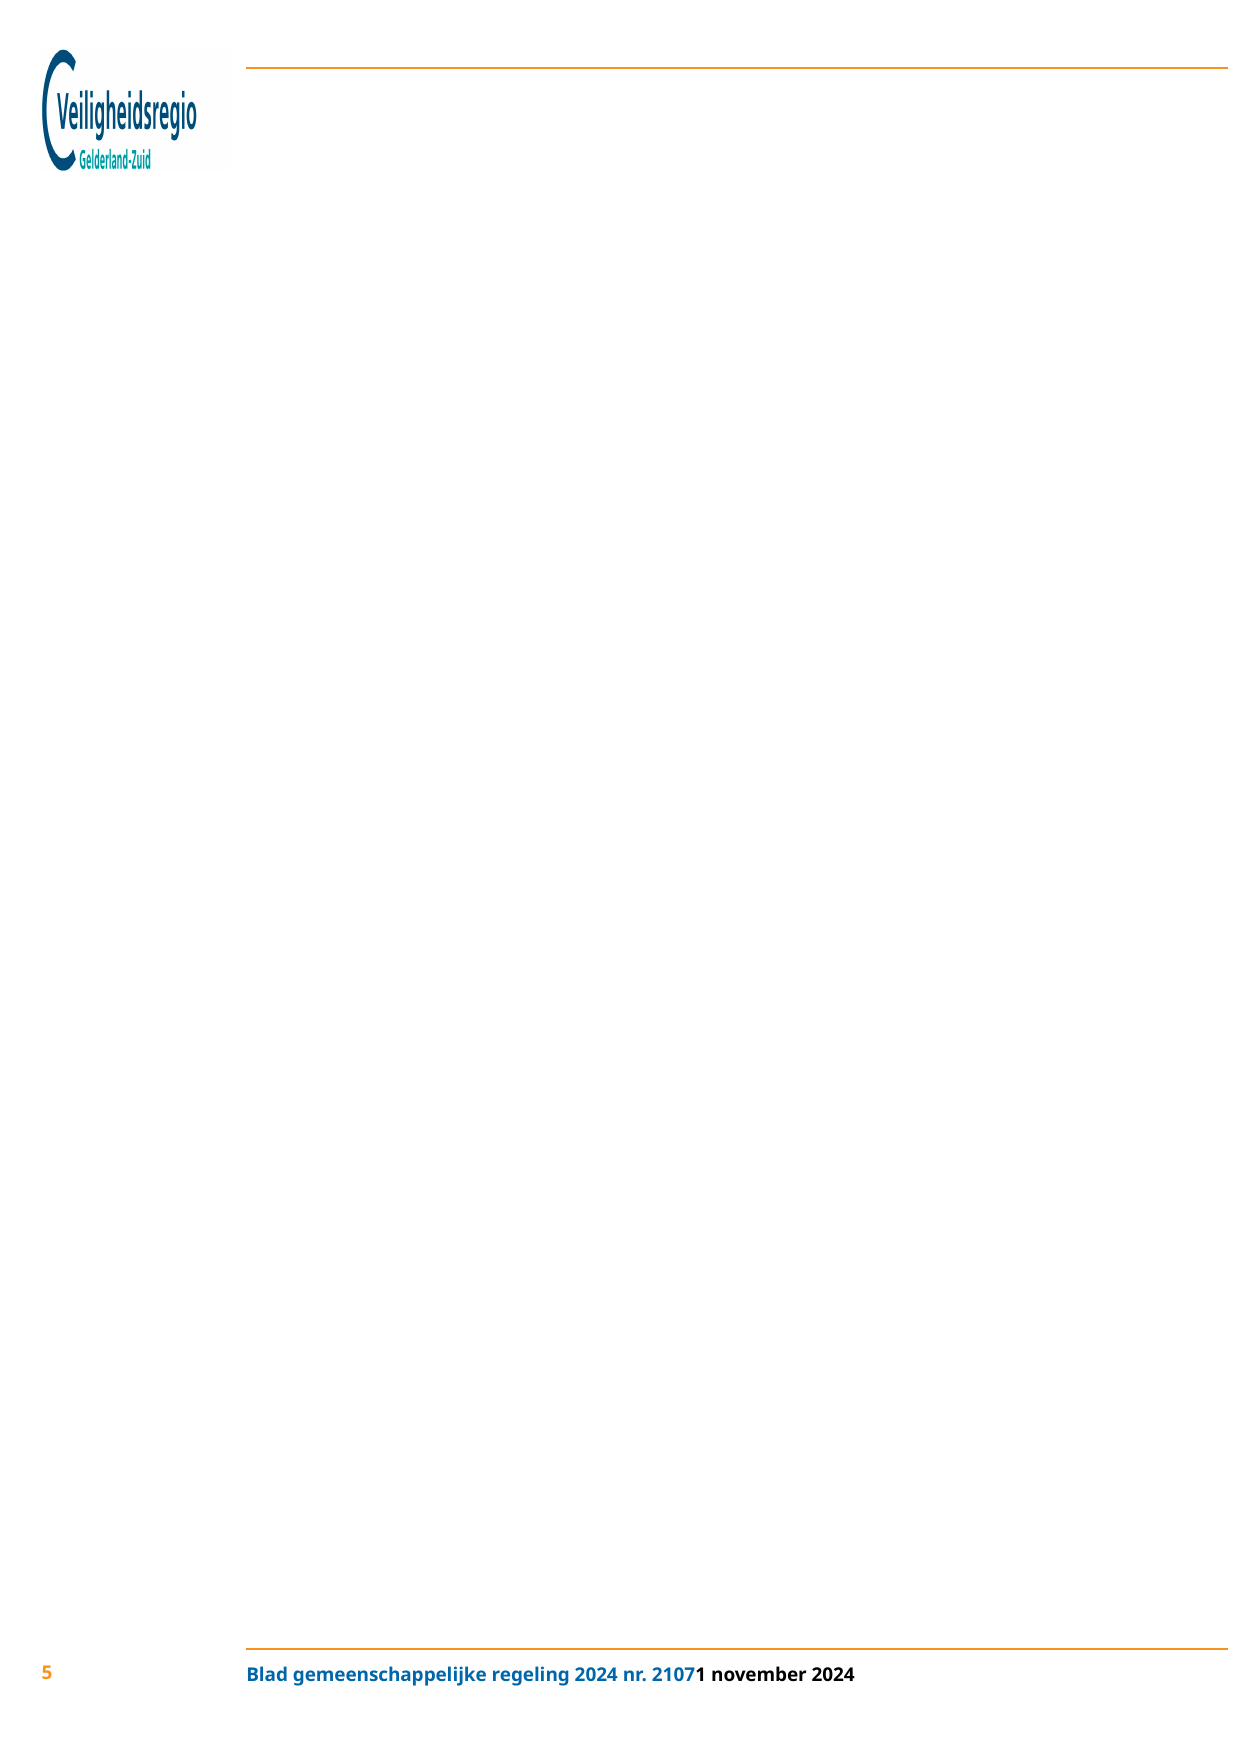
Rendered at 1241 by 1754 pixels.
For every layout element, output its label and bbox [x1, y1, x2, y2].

picture [41, 47, 231, 172]
